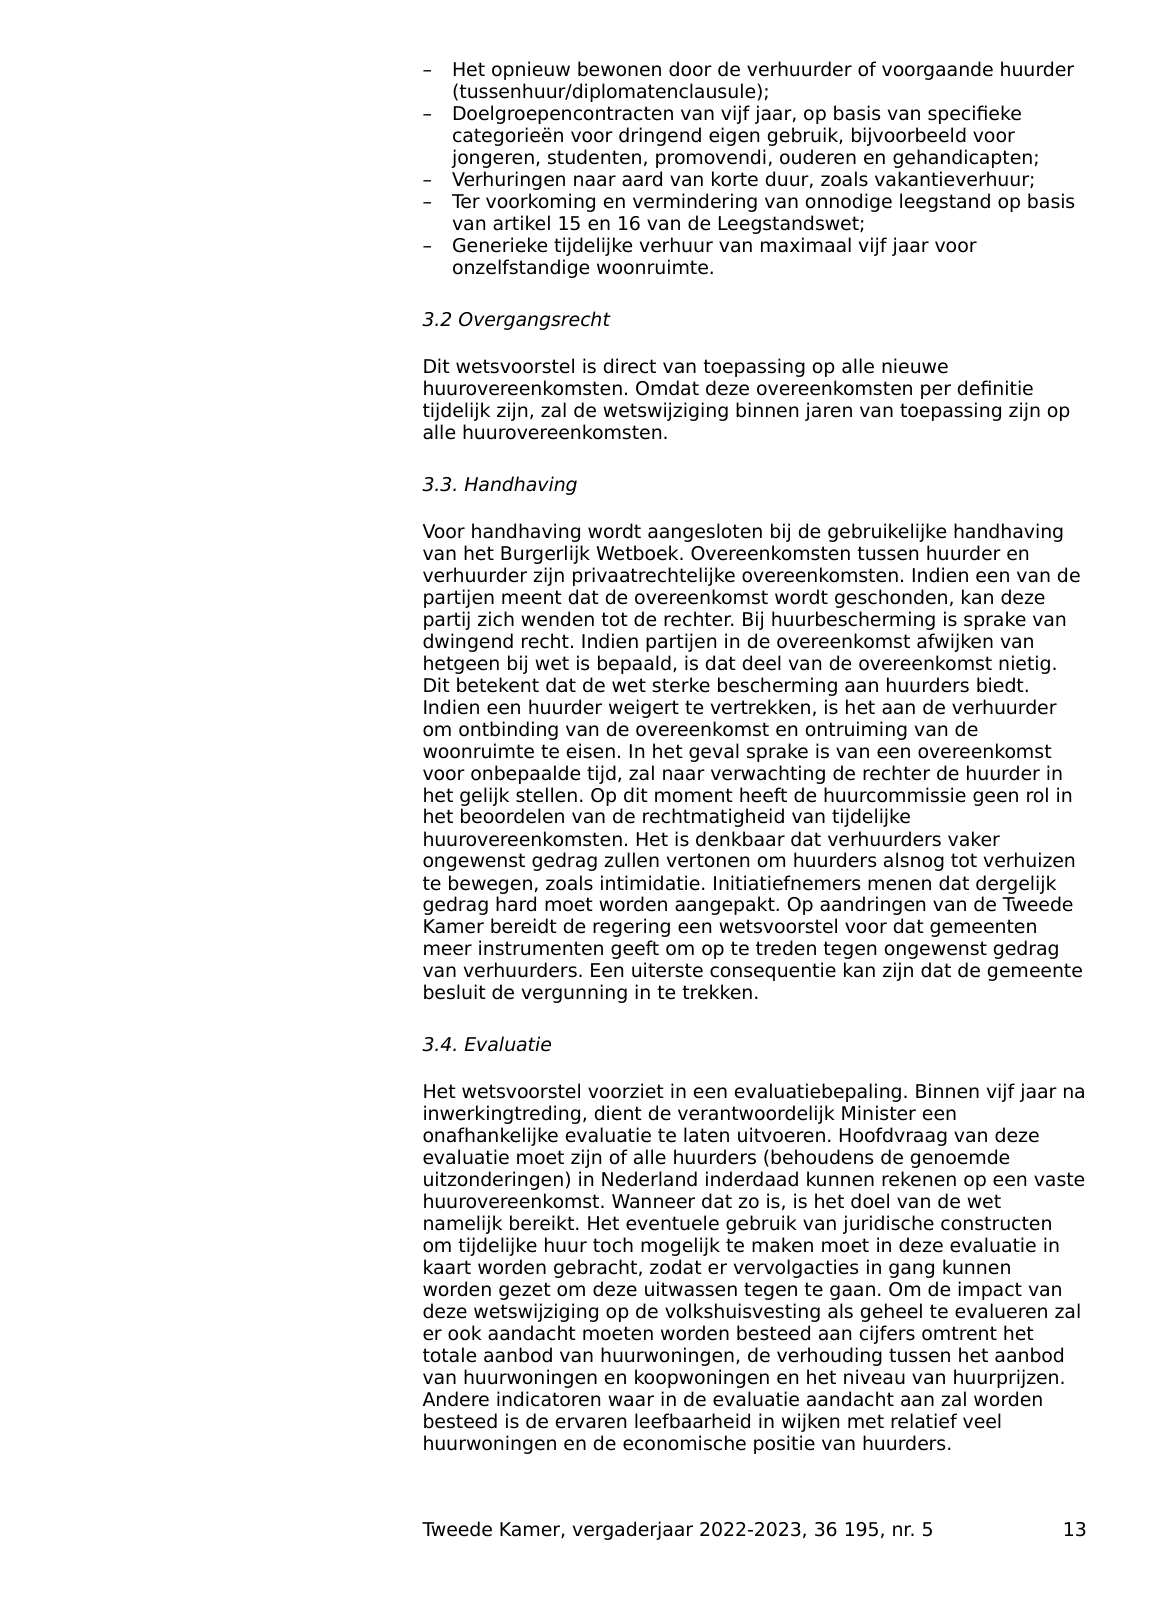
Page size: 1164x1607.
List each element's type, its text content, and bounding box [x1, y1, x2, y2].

text Het wetsvoorstel voorziet in een evaluatiebepaling. Binnen vijf jaar na inwerkingtreding, dient de verantwoordelijk Minister een onafhankelijke evaluatie te laten uitvoeren. Hoofdvraag van deze evaluatie moet zijn of alle huurders (behoudens de genoemde uitzonderingen) in Nederland inderdaad kunnen rekenen op een vaste huurovereenkomst. Wanneer dat zo is, is het doel van de wet namelijk bereikt. Het eventuele gebruik van juridische constructen om tijdelijke huur toch mogelijk te maken moet in deze evaluatie in kaart worden gebracht, zodat er vervolgacties in gang kunnen worden gezet om deze uitwassen tegen te gaan. Om de impact van deze wetswijziging op de volkshuisvesting als geheel te evalueren zal er ook aandacht moeten worden besteed aan cijfers omtrent het totale aanbod van huurwoningen, de verhouding tussen het aanbod van huurwoningen en koopwoningen en het niveau van huurprijzen. Andere indicatoren waar in de evaluatie aandacht aan zal worden besteed is de ervaren leefbaarheid in wijken met relatief veel huurwoningen en de economische positie van huurders. [422, 1081, 1087, 1455]
subtitle 3.3. Handhaving [422, 474, 1087, 496]
text – Ter voorkoming en vermindering van onnodige leegstand op basis van artikel 15 en 16 van de Leegstandswet; [422, 191, 1087, 235]
text – Verhuringen naar aard van korte duur, zoals vakantieverhuur; [422, 169, 1087, 191]
text – Het opnieuw bewonen door de verhuurder of voorgaande huurder (tussenhuur/diplomatenclausule); [422, 59, 1087, 103]
subtitle 3.2 Overgangsrecht [422, 309, 1087, 331]
text Dit wetsvoorstel is direct van toepassing op alle nieuwe huurovereenkomsten. Omdat deze overeenkomsten per definitie tijdelijk zijn, zal de wetswijziging binnen jaren van toepassing zijn op alle huurovereenkomsten. [422, 356, 1087, 444]
text Voor handhaving wordt aangesloten bij de gebruikelijke handhaving van het Burgerlijk Wetboek. Overeenkomsten tussen huurder en verhuurder zijn privaatrechtelijke overeenkomsten. Indien een van de partijen meent dat de overeenkomst wordt geschonden, kan deze partij zich wenden tot de rechter. Bij huurbescherming is sprake van dwingend recht. Indien partijen in de overeenkomst afwijken van hetgeen bij wet is bepaald, is dat deel van de overeenkomst nietig. Dit betekent dat de wet sterke bescherming aan huurders biedt. Indien een huurder weigert te vertrekken, is het aan de verhuurder om ontbinding van de overeenkomst en ontruiming van de woonruimte te eisen. In het geval sprake is van een overeenkomst voor onbepaalde tijd, zal naar verwachting de rechter de huurder in het gelijk stellen. Op dit moment heeft de huurcommissie geen rol in het beoordelen van de rechtmatigheid van tijdelijke huurovereenkomsten. Het is denkbaar dat verhuurders vaker ongewenst gedrag zullen vertonen om huurders alsnog tot verhuizen te bewegen, zoals intimidatie. Initiatiefnemers menen dat dergelijk gedrag hard moet worden aangepakt. Op aandringen van de Tweede Kamer bereidt de regering een wetsvoorstel voor dat gemeenten meer instrumenten geeft om op te treden tegen ongewenst gedrag van verhuurders. Een uiterste consequentie kan zijn dat de gemeente besluit de vergunning in te trekken. [422, 521, 1087, 1004]
subtitle 3.4. Evaluatie [422, 1034, 1087, 1056]
text – Doelgroepencontracten van vijf jaar, op basis van specifieke categorieën voor dringend eigen gebruik, bijvoorbeeld voor jongeren, studenten, promovendi, ouderen en gehandicapten; [422, 103, 1087, 169]
text – Generieke tijdelijke verhuur van maximaal vijf jaar voor onzelfstandige woonruimte. [422, 235, 1087, 279]
